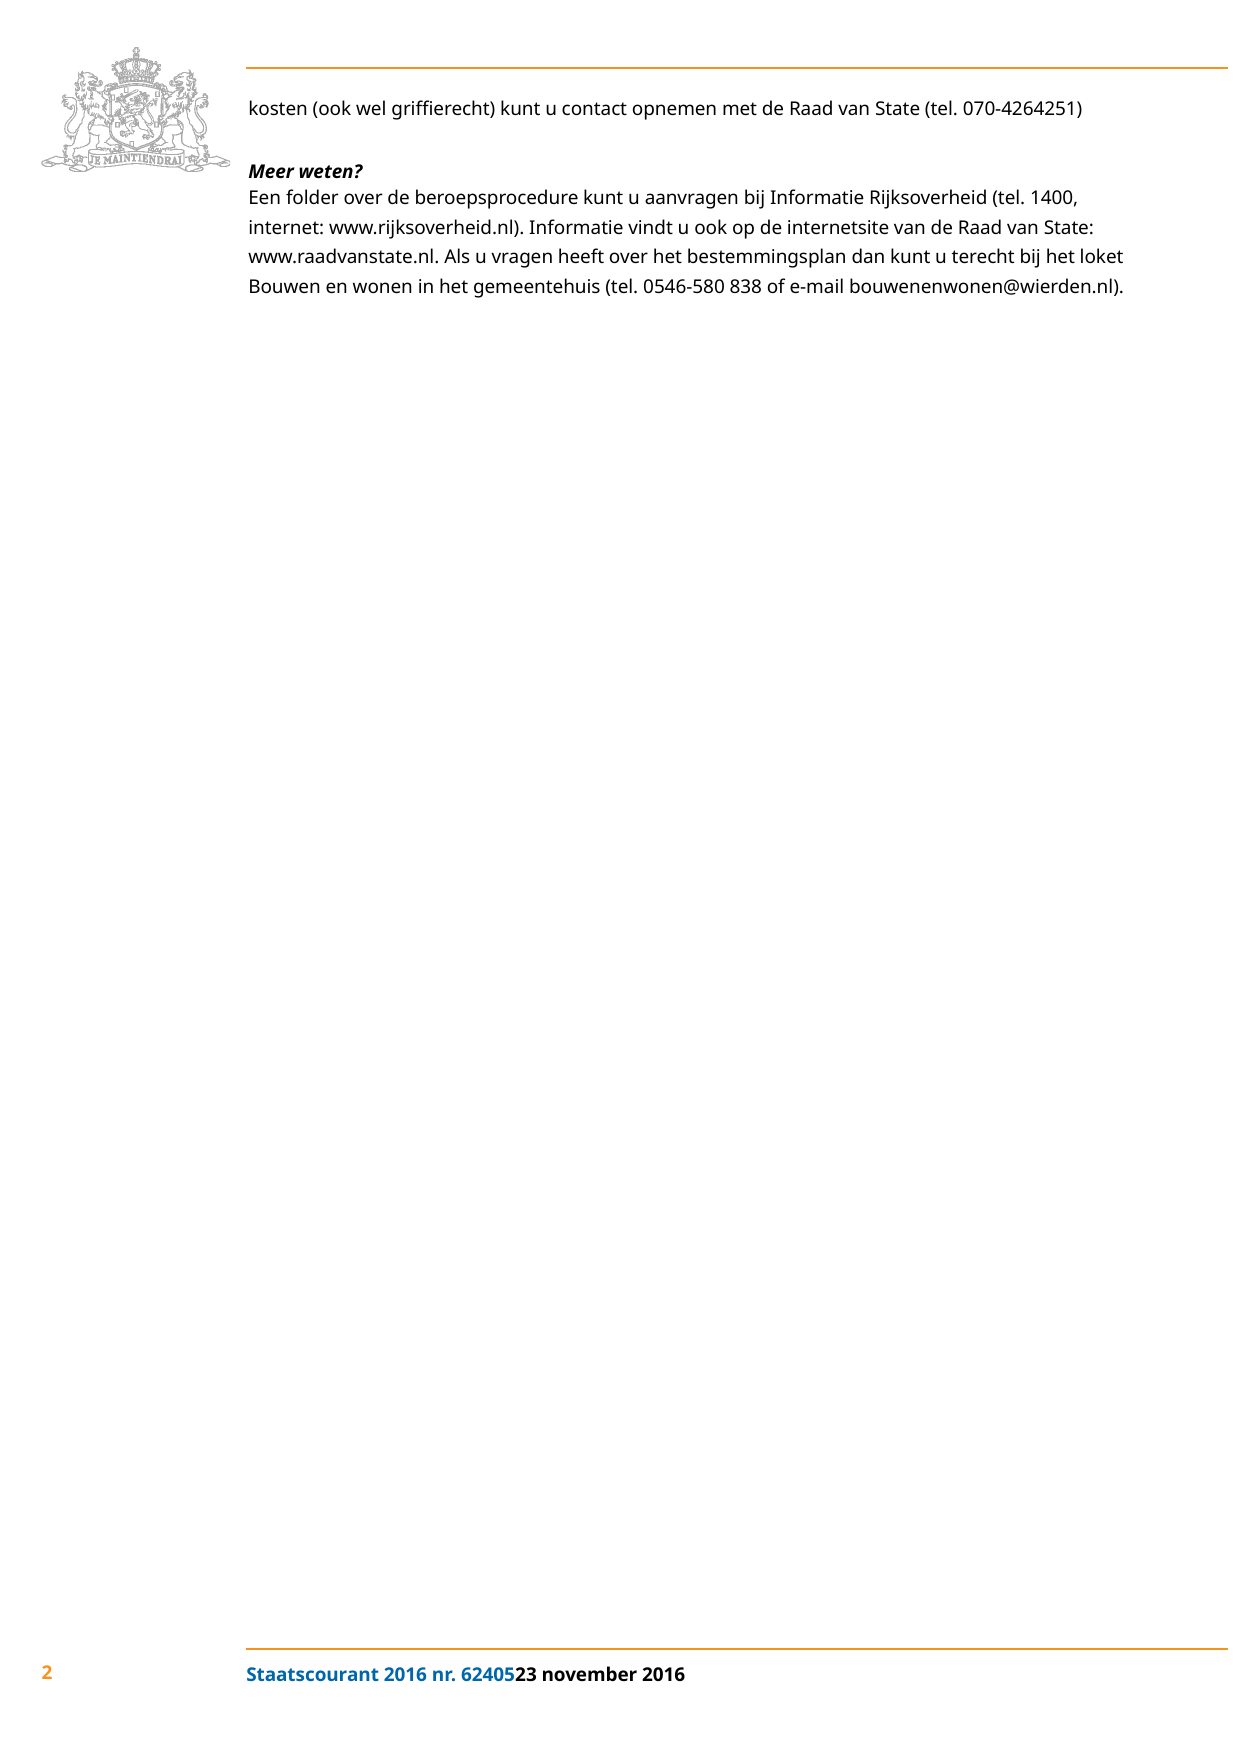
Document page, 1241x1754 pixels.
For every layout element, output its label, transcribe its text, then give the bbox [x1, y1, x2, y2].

text Meer weten? [248, 159, 1152, 184]
text Een folder over de beroepsprocedure kunt u aanvragen bij Informatie Rijksoverheid (tel. 1400, internet: www.rijksoverheid.nl). Informatie vindt u ook op de internetsite van de Raad van State: www.raadvanstate.nl. Als u vragen heeft over het bestemmingsplan dan kunt u terecht bij het loket Bouwen en wonen in het gemeentehuis (tel. 0546-580 838 of e-mail bouwenenwonen@wierden.nl). [248, 184, 1152, 299]
text kosten (ook wel griffierecht) kunt u contact opnemen met de Raad van State (tel. 070-4264251) [248, 95, 1152, 121]
picture [41, 47, 231, 172]
